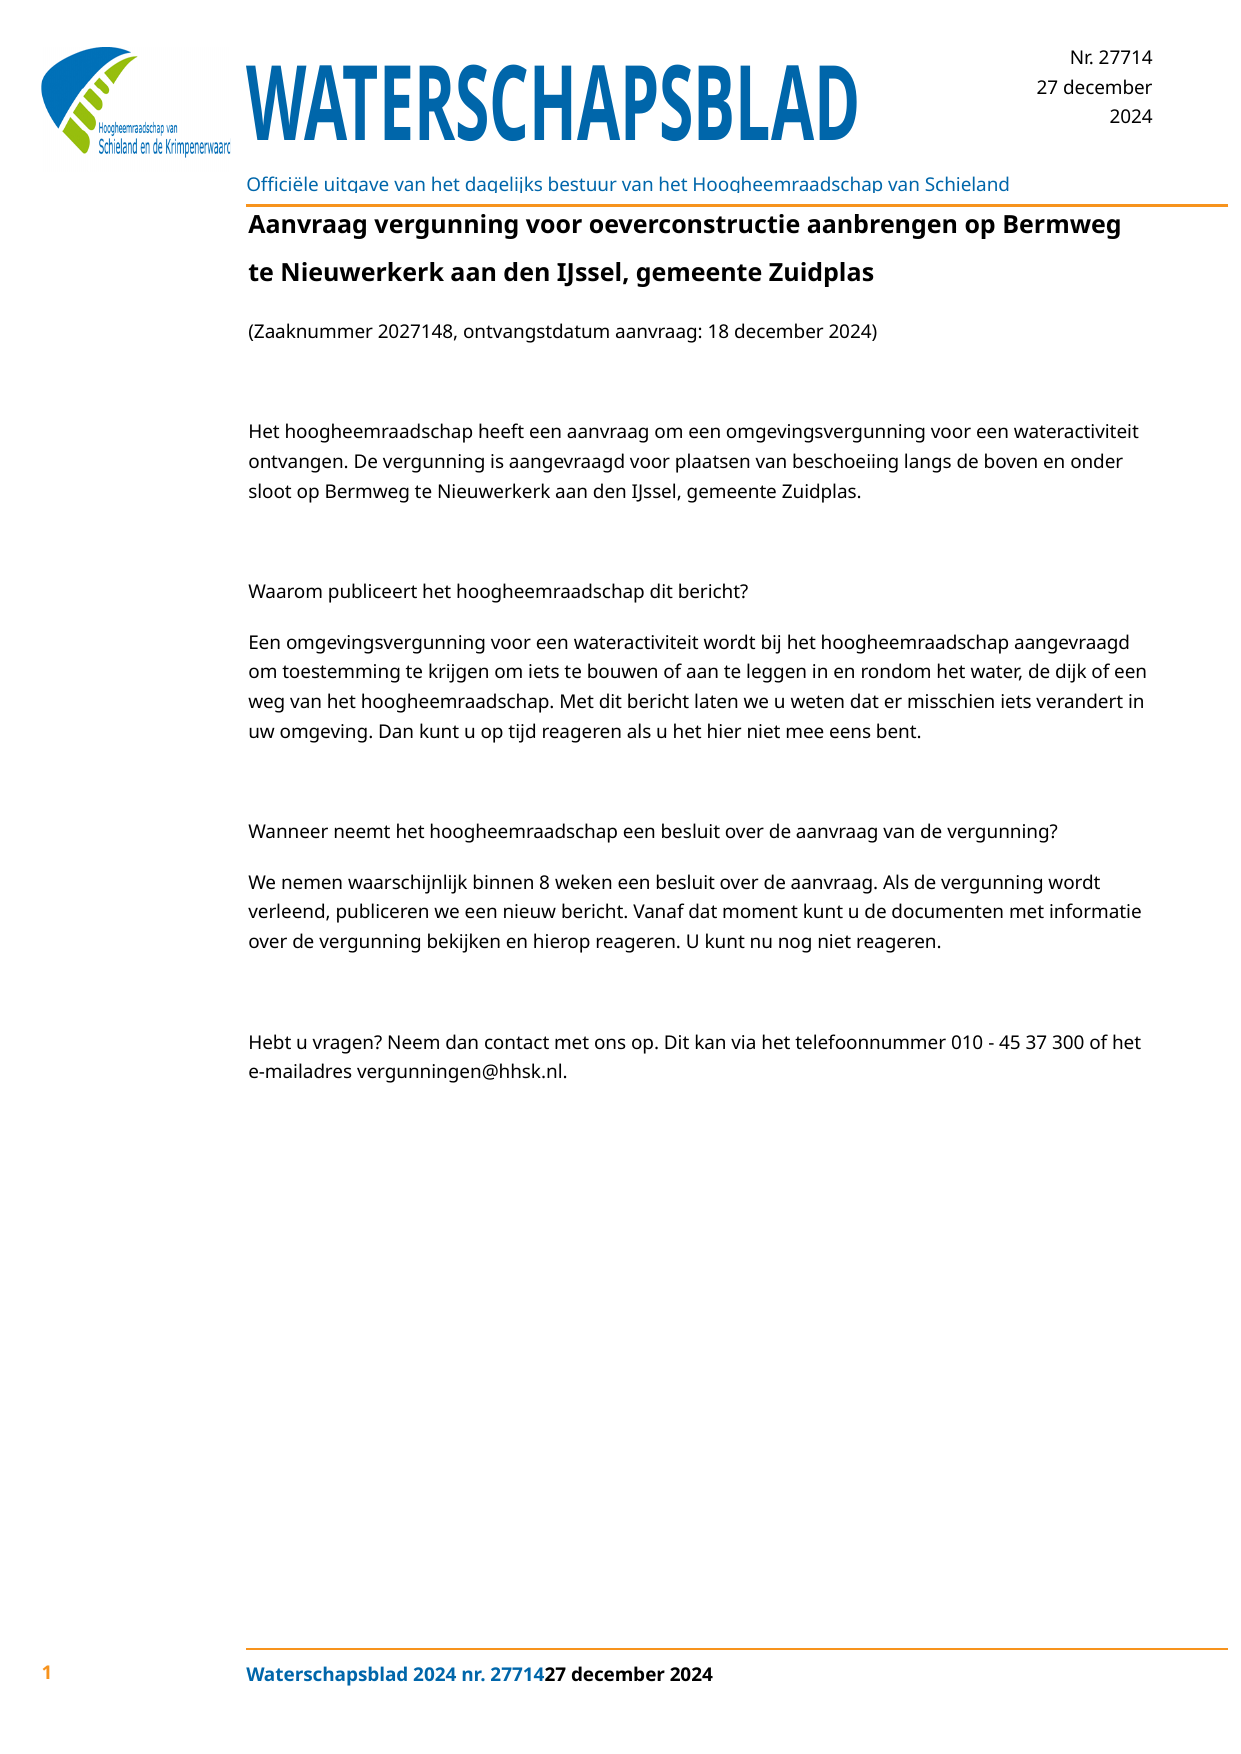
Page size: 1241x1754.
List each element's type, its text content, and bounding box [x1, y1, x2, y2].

text Aanvraag vergunning voor oeverconstructie aanbrengen op Bermweg te Nieuwerkerk aan den IJssel, gemeente Zuidplas [248, 207, 1152, 288]
text Een omgevingsvergunning voor een wateractiviteit wordt bij het hoogheemraadschap aangevraagd om toestemming te krijgen om iets te bouwen of aan te leggen in en rondom het water, de dijk of een weg van het hoogheemraadschap. Met dit bericht laten we u weten dat er misschien iets verandert in uw omgeving. Dan kunt u op tijd reageren als u het hier niet mee eens bent. [248, 629, 1152, 744]
text Het hoogheemraadschap heeft een aanvraag om een omgevingsvergunning voor een wateractiviteit ontvangen. De vergunning is aangevraagd voor plaatsen van beschoeiing langs de boven en onder sloot op Bermweg te Nieuwerkerk aan den IJssel, gemeente Zuidplas. [248, 419, 1152, 504]
picture [41, 47, 231, 172]
text Waarom publiceert het hoogheemraadschap dit bericht? [248, 579, 1152, 604]
text (Zaaknummer 2027148, ontvangstdatum aanvraag: 18 december 2024) [248, 318, 1152, 344]
text Wanneer neemt het hoogheemraadschap een besluit over de aanvraag van de vergunning? [248, 819, 1152, 844]
text Hebt u vragen? Neem dan contact met ons op. Dit kan via het telefoonnummer 010 - 45 37 300 of het e-mailadres vergunningen@hhsk.nl. [248, 1029, 1152, 1084]
text We nemen waarschijnlijk binnen 8 weken een besluit over de aanvraag. Als de vergunning wordt verleend, publiceren we een nieuw bericht. Vanaf dat moment kunt u de documenten met informatie over de vergunning bekijken en hierop reageren. U kunt nu nog niet reageren. [248, 869, 1152, 954]
